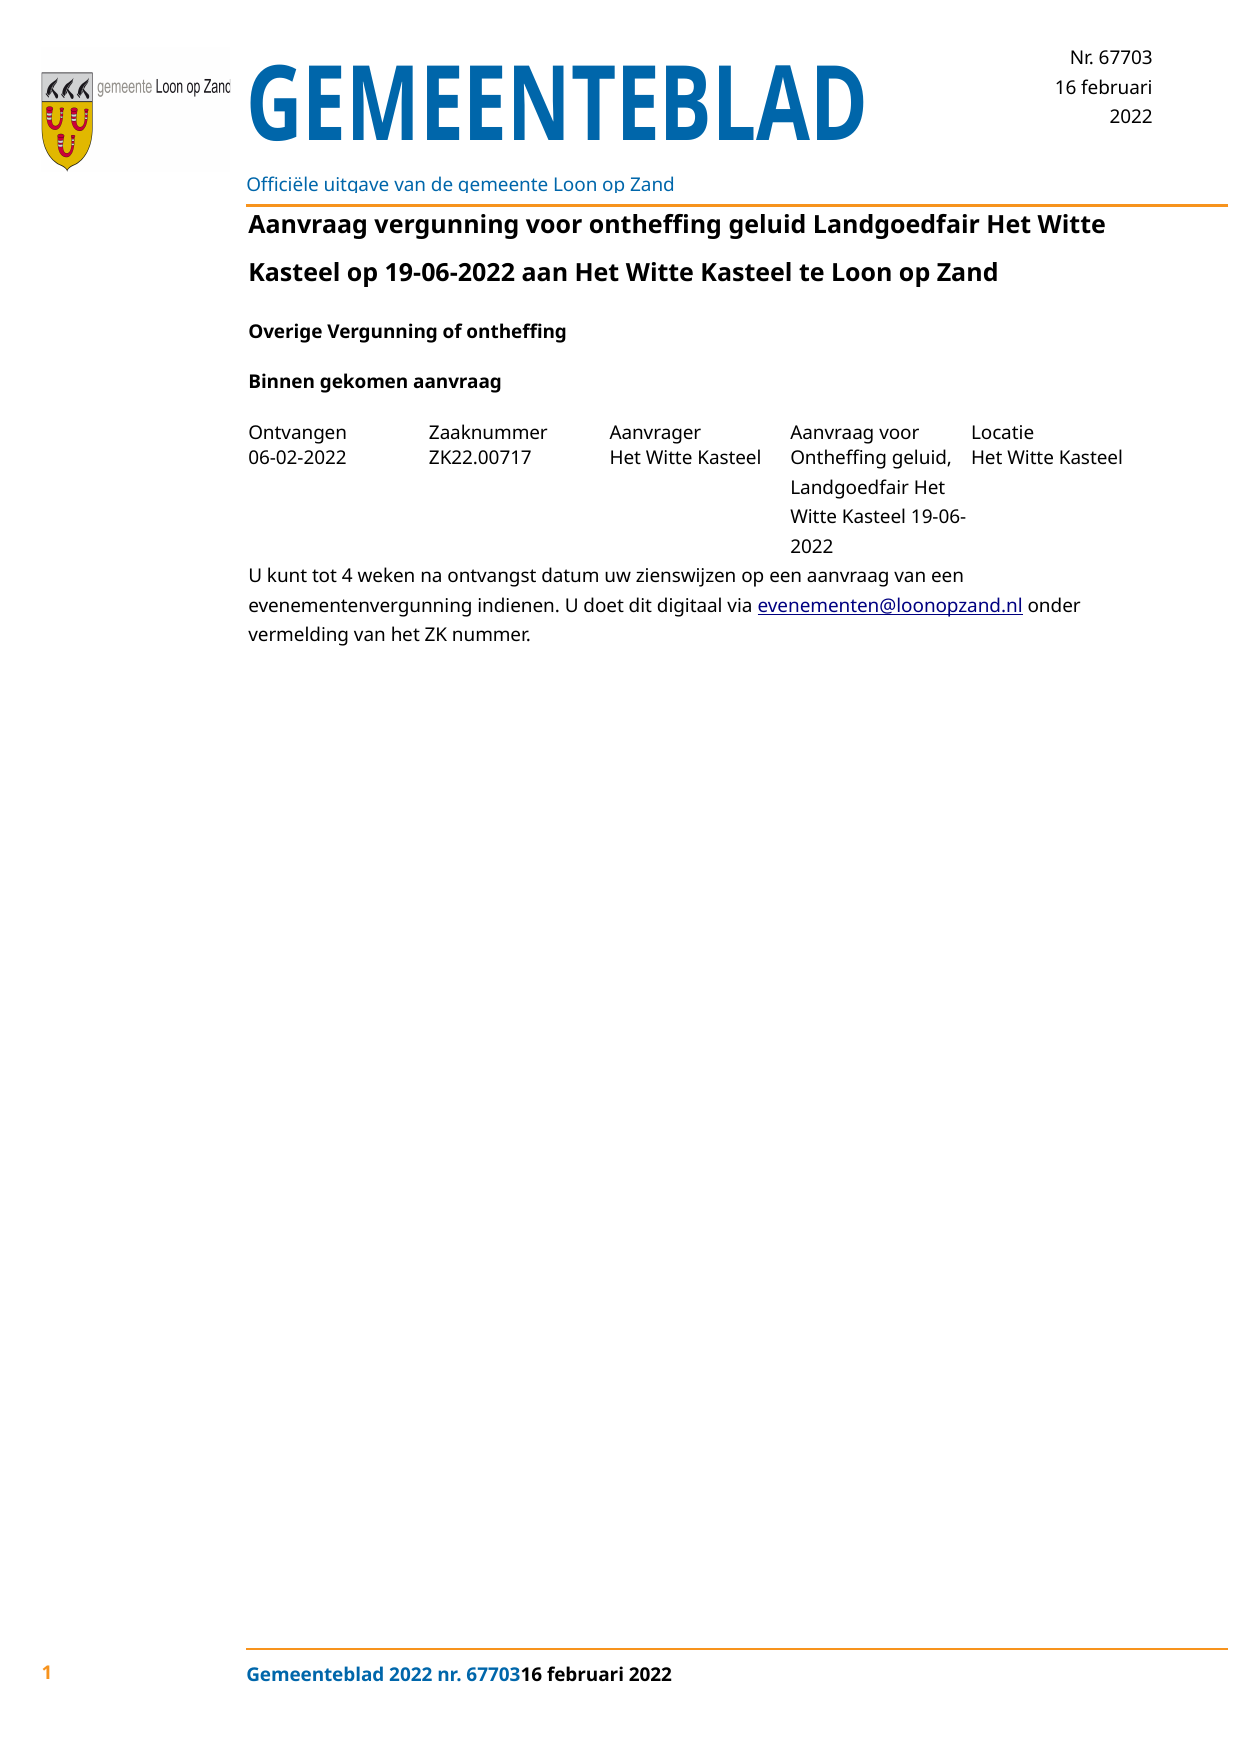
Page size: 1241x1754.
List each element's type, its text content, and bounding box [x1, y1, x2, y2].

table_cell Het Witte Kasteel [971, 445, 1152, 559]
table_header Aanvraag voor [790, 419, 971, 444]
text Binnen gekomen aanvraag [248, 368, 1152, 394]
table_cell 06-02-2022 [248, 445, 429, 559]
picture [41, 47, 231, 172]
text Overige Vergunning of ontheffing [248, 318, 1152, 344]
text Aanvraag vergunning voor ontheffing geluid Landgoedfair Het Witte Kasteel op 19-06-2022 aan Het Witte Kasteel te Loon op Zand [248, 207, 1152, 288]
text U kunt tot 4 weken na ontvangst datum uw zienswijzen op een aanvraag van een evenementenvergunning indienen. U doet dit digitaal via evenementen@loonopzand.nl onder vermelding van het ZK nummer. [248, 562, 1152, 647]
table_cell Ontheffing geluid, Landgoedfair Het Witte Kasteel 19-06-2022 [790, 445, 971, 559]
table_header Aanvrager [609, 419, 790, 444]
table_header Ontvangen [248, 419, 429, 444]
table_header Zaaknummer [429, 419, 609, 444]
table_cell ZK22.00717 [429, 445, 609, 559]
table_cell Het Witte Kasteel [609, 445, 790, 559]
table_header Locatie [971, 419, 1152, 444]
